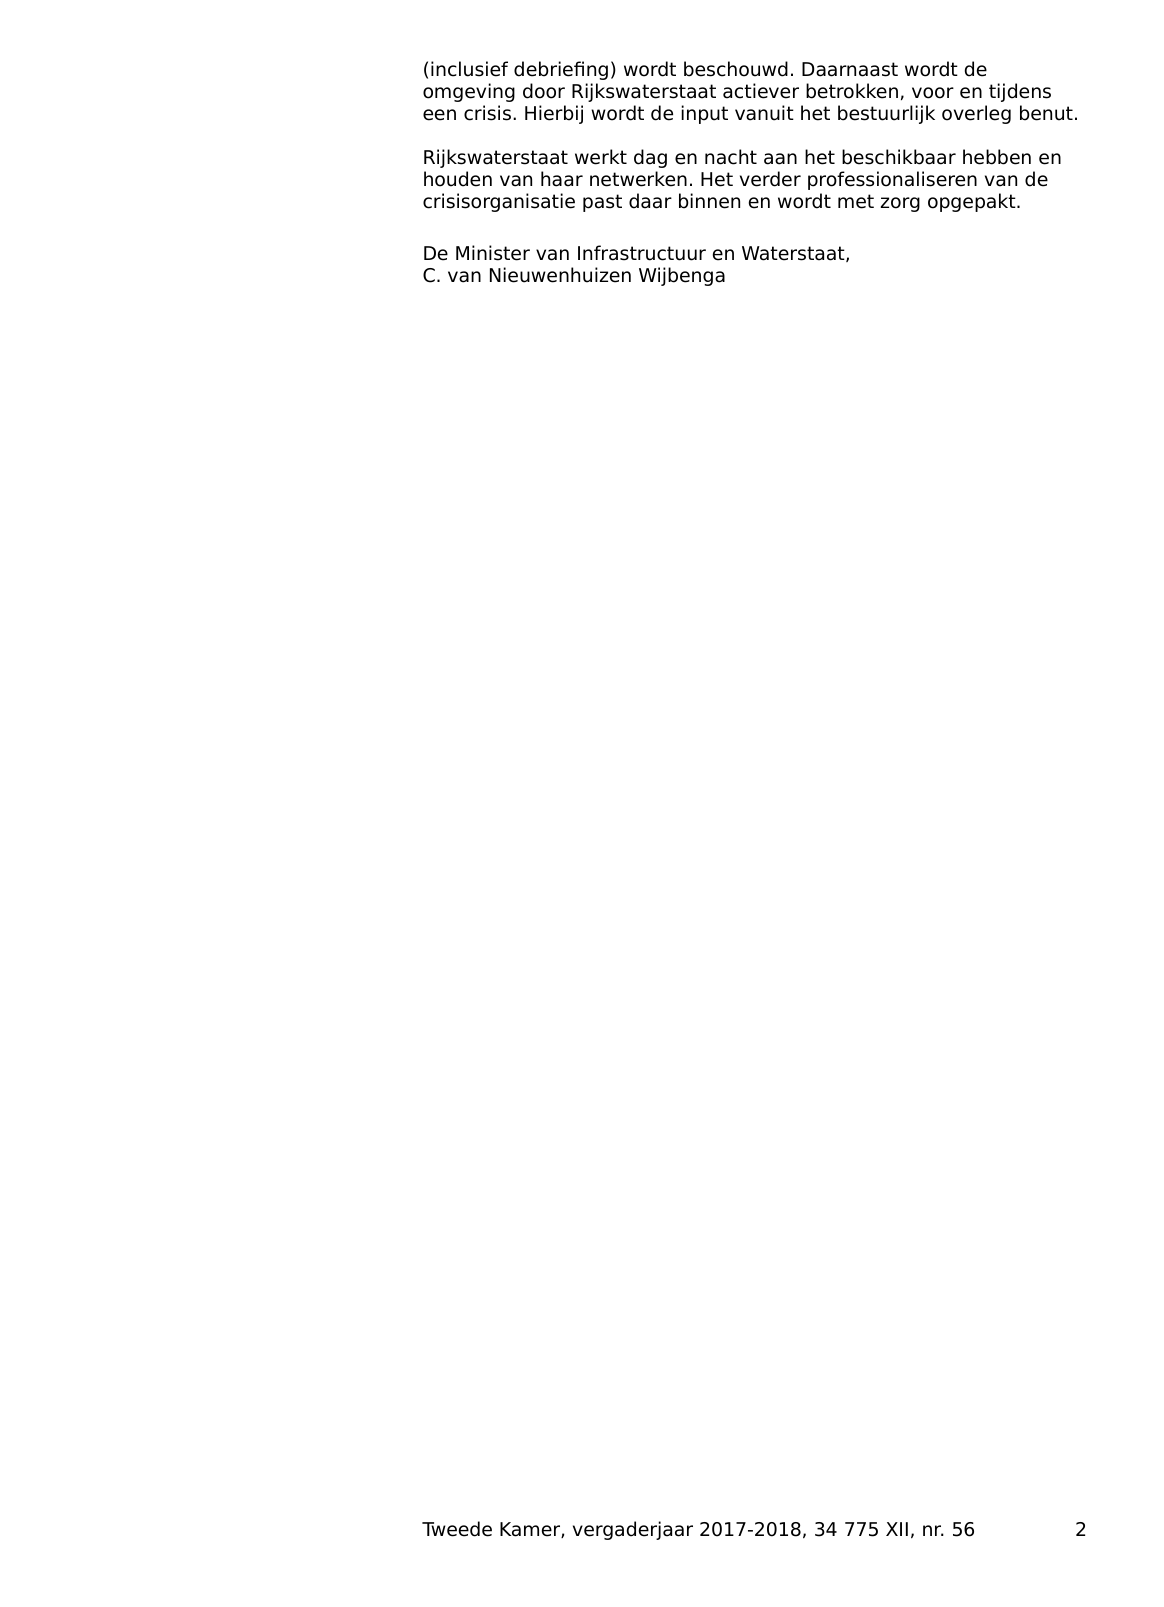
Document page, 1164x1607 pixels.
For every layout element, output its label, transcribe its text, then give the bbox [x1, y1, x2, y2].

text (inclusief debriefing) wordt beschouwd. Daarnaast wordt de omgeving door Rijkswaterstaat actiever betrokken, voor en tijdens een crisis. Hierbij wordt de input vanuit het bestuurlijk overleg benut. [422, 59, 1087, 125]
text De Minister van Infrastructuur en Waterstaat, C. van Nieuwenhuizen Wijbenga [422, 243, 1087, 287]
text Rijkswaterstaat werkt dag en nacht aan het beschikbaar hebben en houden van haar netwerken. Het verder professionaliseren van de crisisorganisatie past daar binnen en wordt met zorg opgepakt. [422, 147, 1087, 213]
